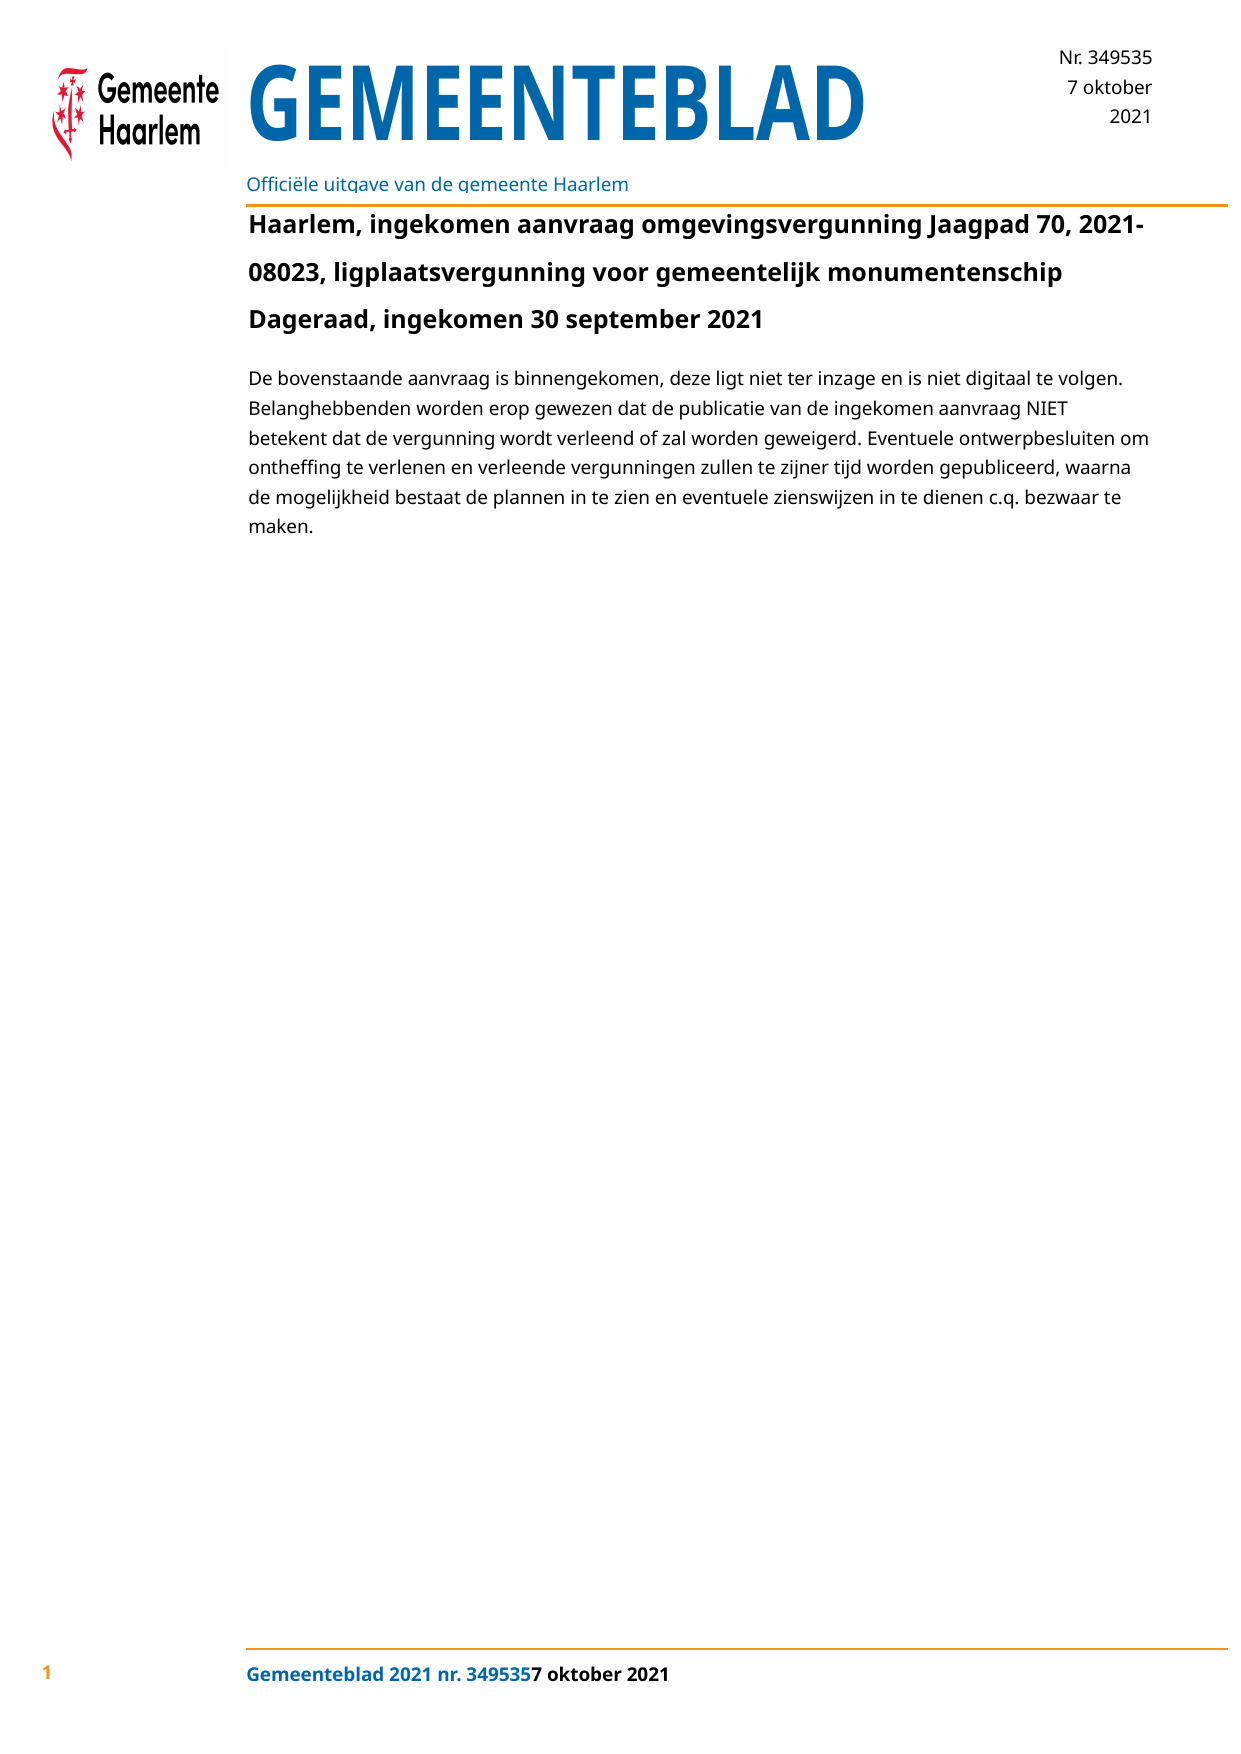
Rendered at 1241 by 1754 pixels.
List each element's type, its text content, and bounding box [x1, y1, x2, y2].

picture [41, 47, 231, 172]
text De bovenstaande aanvraag is binnengekomen, deze ligt niet ter inzage en is niet digitaal te volgen. Belanghebbenden worden erop gewezen dat de publicatie van de ingekomen aanvraag NIET betekent dat de vergunning wordt verleend of zal worden geweigerd. Eventuele ontwerpbesluiten om ontheffing te verlenen en verleende vergunningen zullen te zijner tijd worden gepubliceerd, waarna de mogelijkheid bestaat de plannen in te zien en eventuele zienswijzen in te dienen c.q. bezwaar te maken. [248, 366, 1152, 539]
text Haarlem, ingekomen aanvraag omgevingsvergunning Jaagpad 70, 2021-08023, ligplaatsvergunning voor gemeentelijk monumentenschip Dageraad, ingekomen 30 september 2021 [248, 207, 1152, 336]
